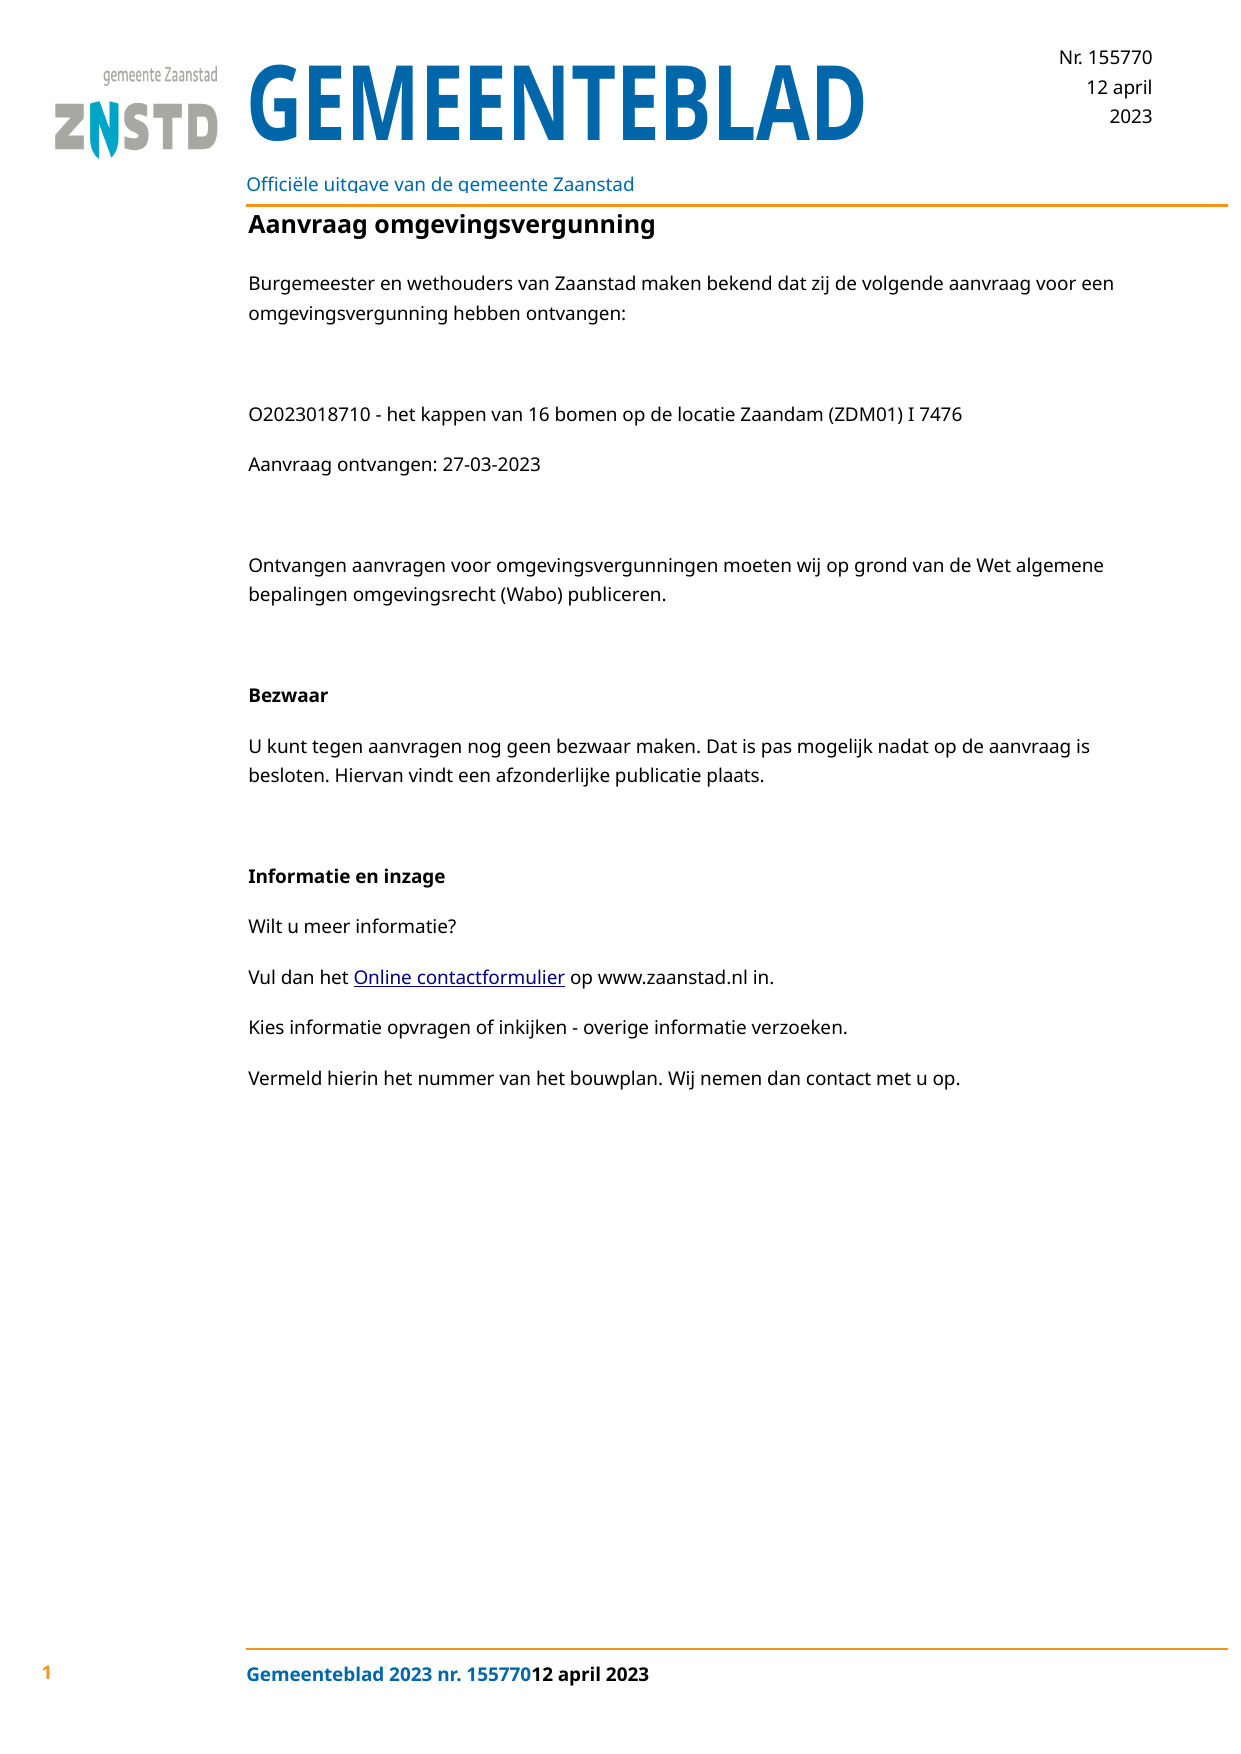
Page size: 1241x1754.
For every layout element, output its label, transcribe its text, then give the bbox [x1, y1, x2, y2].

text Ontvangen aanvragen voor omgevingsvergunningen moeten wij op grond van de Wet algemene bepalingen omgevingsrecht (Wabo) publiceren. [248, 552, 1152, 607]
text Burgemeester en wethouders van Zaanstad maken bekend dat zij de volgende aanvraag voor een omgevingsvergunning hebben ontvangen: [248, 270, 1152, 326]
text O2023018710 - het kappen van 16 bomen op de locatie Zaandam (ZDM01) I 7476 [248, 401, 1152, 426]
text Aanvraag ontvangen: 27-03-2023 [248, 451, 1152, 477]
text Wilt u meer informatie? [248, 914, 1152, 939]
text U kunt tegen aanvragen nog geen bezwaar maken. Dat is pas mogelijk nadat op de aanvraag is besloten. Hiervan vindt een afzonderlijke publicatie plaats. [248, 733, 1152, 788]
text Vermeld hierin het nummer van het bouwplan. Wij nemen dan contact met u op. [248, 1065, 1152, 1091]
text Bezwaar [248, 682, 1152, 708]
text Aanvraag omgevingsvergunning [248, 207, 1152, 241]
picture [41, 47, 231, 172]
text Vul dan het Online contactformulier op www.zaanstad.nl in. [248, 964, 1152, 990]
text Kies informatie opvragen of inkijken - overige informatie verzoeken. [248, 1014, 1152, 1040]
text Informatie en inzage [248, 863, 1152, 889]
